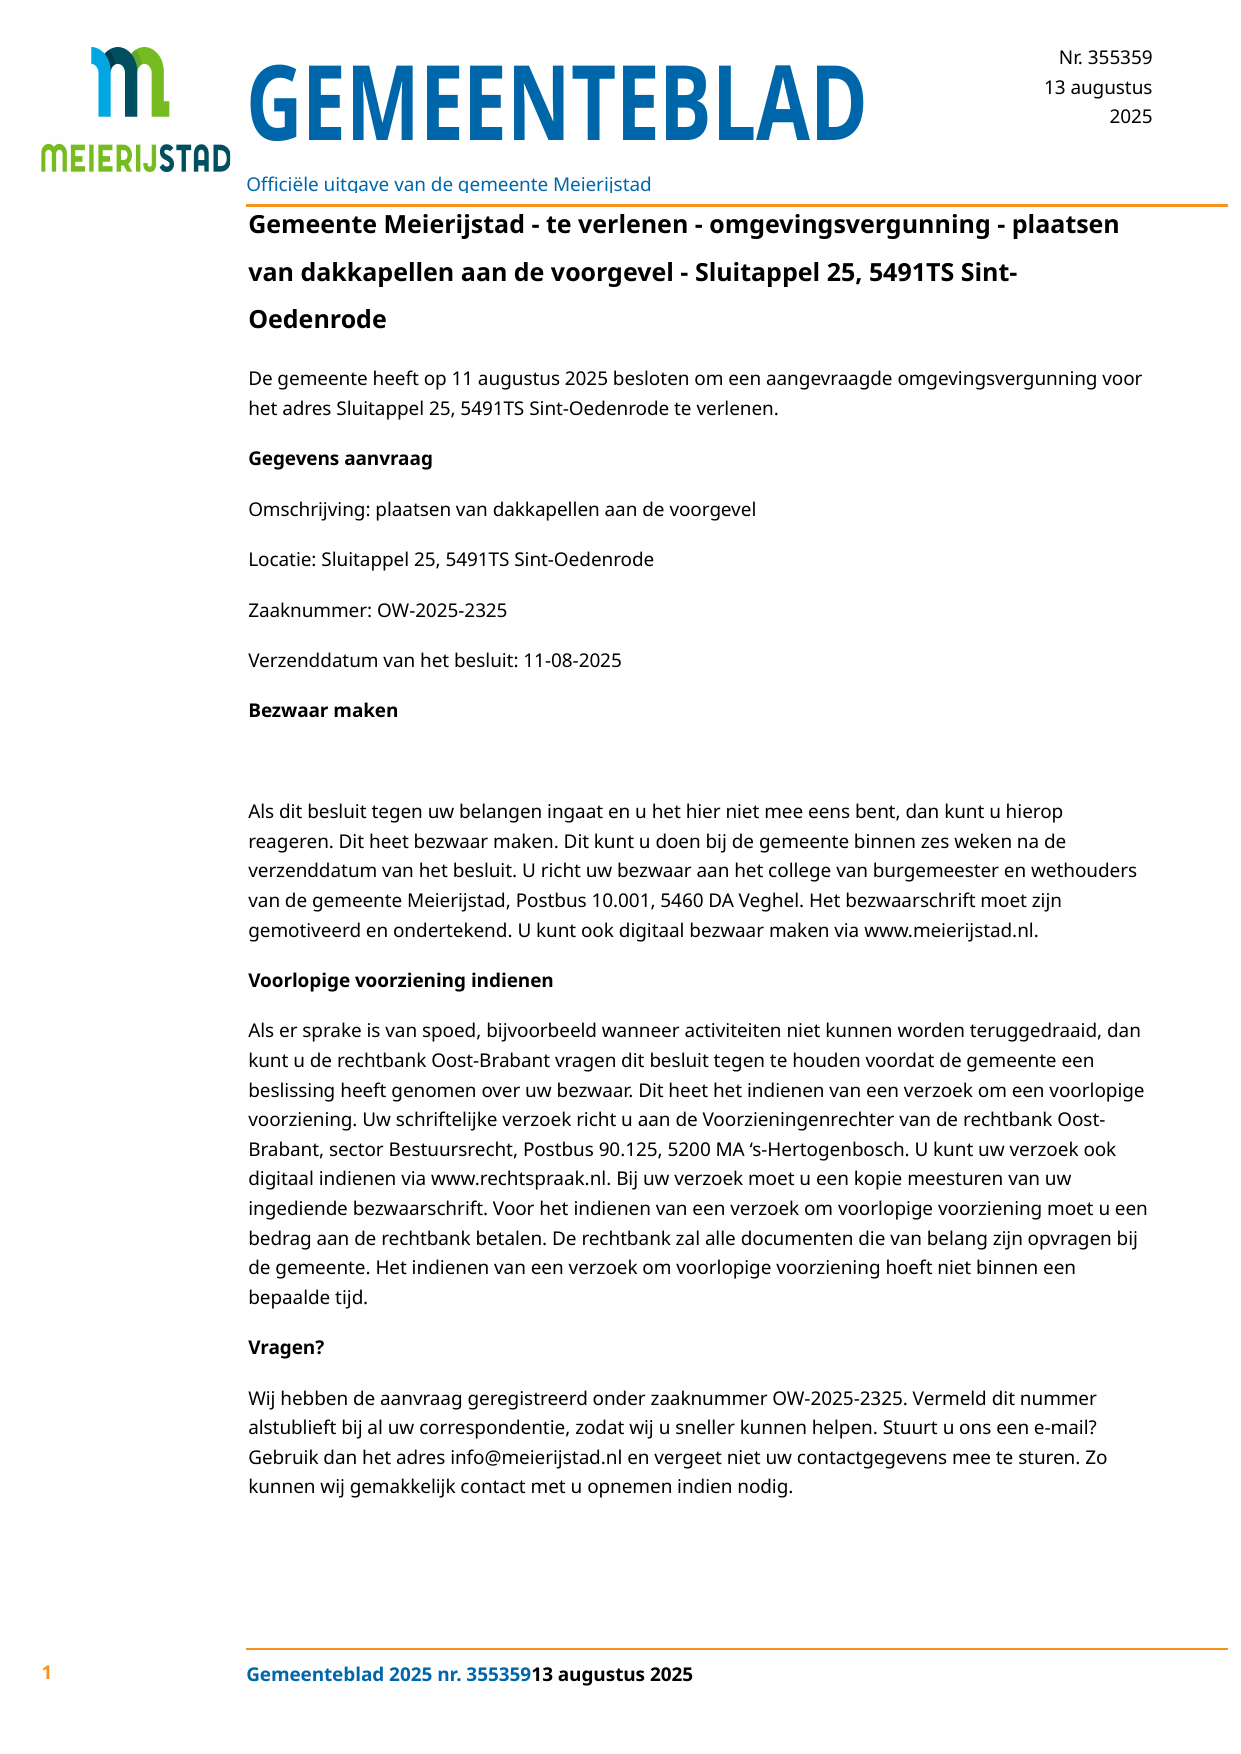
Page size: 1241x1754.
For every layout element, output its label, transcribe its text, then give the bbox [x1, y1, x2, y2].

text Zaaknummer: OW-2025-2325 [248, 597, 1152, 622]
text Vragen? [248, 1334, 1152, 1360]
text Omschrijving: plaatsen van dakkapellen aan de voorgevel [248, 496, 1152, 522]
text Als dit besluit tegen uw belangen ingaat en u het hier niet mee eens bent, dan kunt u hierop reageren. Dit heet bezwaar maken. Dit kunt u doen bij de gemeente binnen zes weken na de verzenddatum van het besluit. U richt uw bezwaar aan het college van burgemeester en wethouders van de gemeente Meierijstad, Postbus 10.001, 5460 DA Veghel. Het bezwaarschrift moet zijn gemotiveerd en ondertekend. U kunt ook digitaal bezwaar maken via www.meierijstad.nl. [248, 798, 1152, 942]
text De gemeente heeft op 11 augustus 2025 besloten om een aangevraagde omgevingsvergunning voor het adres Sluitappel 25, 5491TS Sint-Oedenrode te verlenen. [248, 366, 1152, 421]
text Bezwaar maken [248, 698, 1152, 723]
text Gemeente Meierijstad - te verlenen - omgevingsvergunning - plaatsen van dakkapellen aan de voorgevel - Sluitappel 25, 5491TS Sint-Oedenrode [248, 207, 1152, 336]
text Gegevens aanvraag [248, 446, 1152, 471]
text Verzenddatum van het besluit: 11-08-2025 [248, 647, 1152, 673]
text Voorlopige voorziening indienen [248, 967, 1152, 993]
text Als er sprake is van spoed, bijvoorbeeld wanneer activiteiten niet kunnen worden teruggedraaid, dan kunt u de rechtbank Oost-Brabant vragen dit besluit tegen te houden voordat de gemeente een beslissing heeft genomen over uw bezwaar. Dit heet het indienen van een verzoek om een voorlopige voorziening. Uw schriftelijke verzoek richt u aan de Voorzieningenrechter van de rechtbank Oost-Brabant, sector Bestuursrecht, Postbus 90.125, 5200 MA ‘s-Hertogenbosch. U kunt uw verzoek ook digitaal indienen via www.rechtspraak.nl. Bij uw verzoek moet u een kopie meesturen van uw ingediende bezwaarschrift. Voor het indienen van een verzoek om voorlopige voorziening moet u een bedrag aan de rechtbank betalen. De rechtbank zal alle documenten die van belang zijn opvragen bij de gemeente. Het indienen van een verzoek om voorlopige voorziening hoeft niet binnen een bepaalde tijd. [248, 1018, 1152, 1309]
text Wij hebben de aanvraag geregistreerd onder zaaknummer OW-2025-2325. Vermeld dit nummer alstublieft bij al uw correspondentie, zodat wij u sneller kunnen helpen. Stuurt u ons een e-mail? Gebruik dan het adres info@meierijstad.nl en vergeet niet uw contactgegevens mee te sturen. Zo kunnen wij gemakkelijk contact met u opnemen indien nodig. [248, 1385, 1152, 1499]
picture [41, 47, 231, 172]
text Locatie: Sluitappel 25, 5491TS Sint-Oedenrode [248, 546, 1152, 572]
